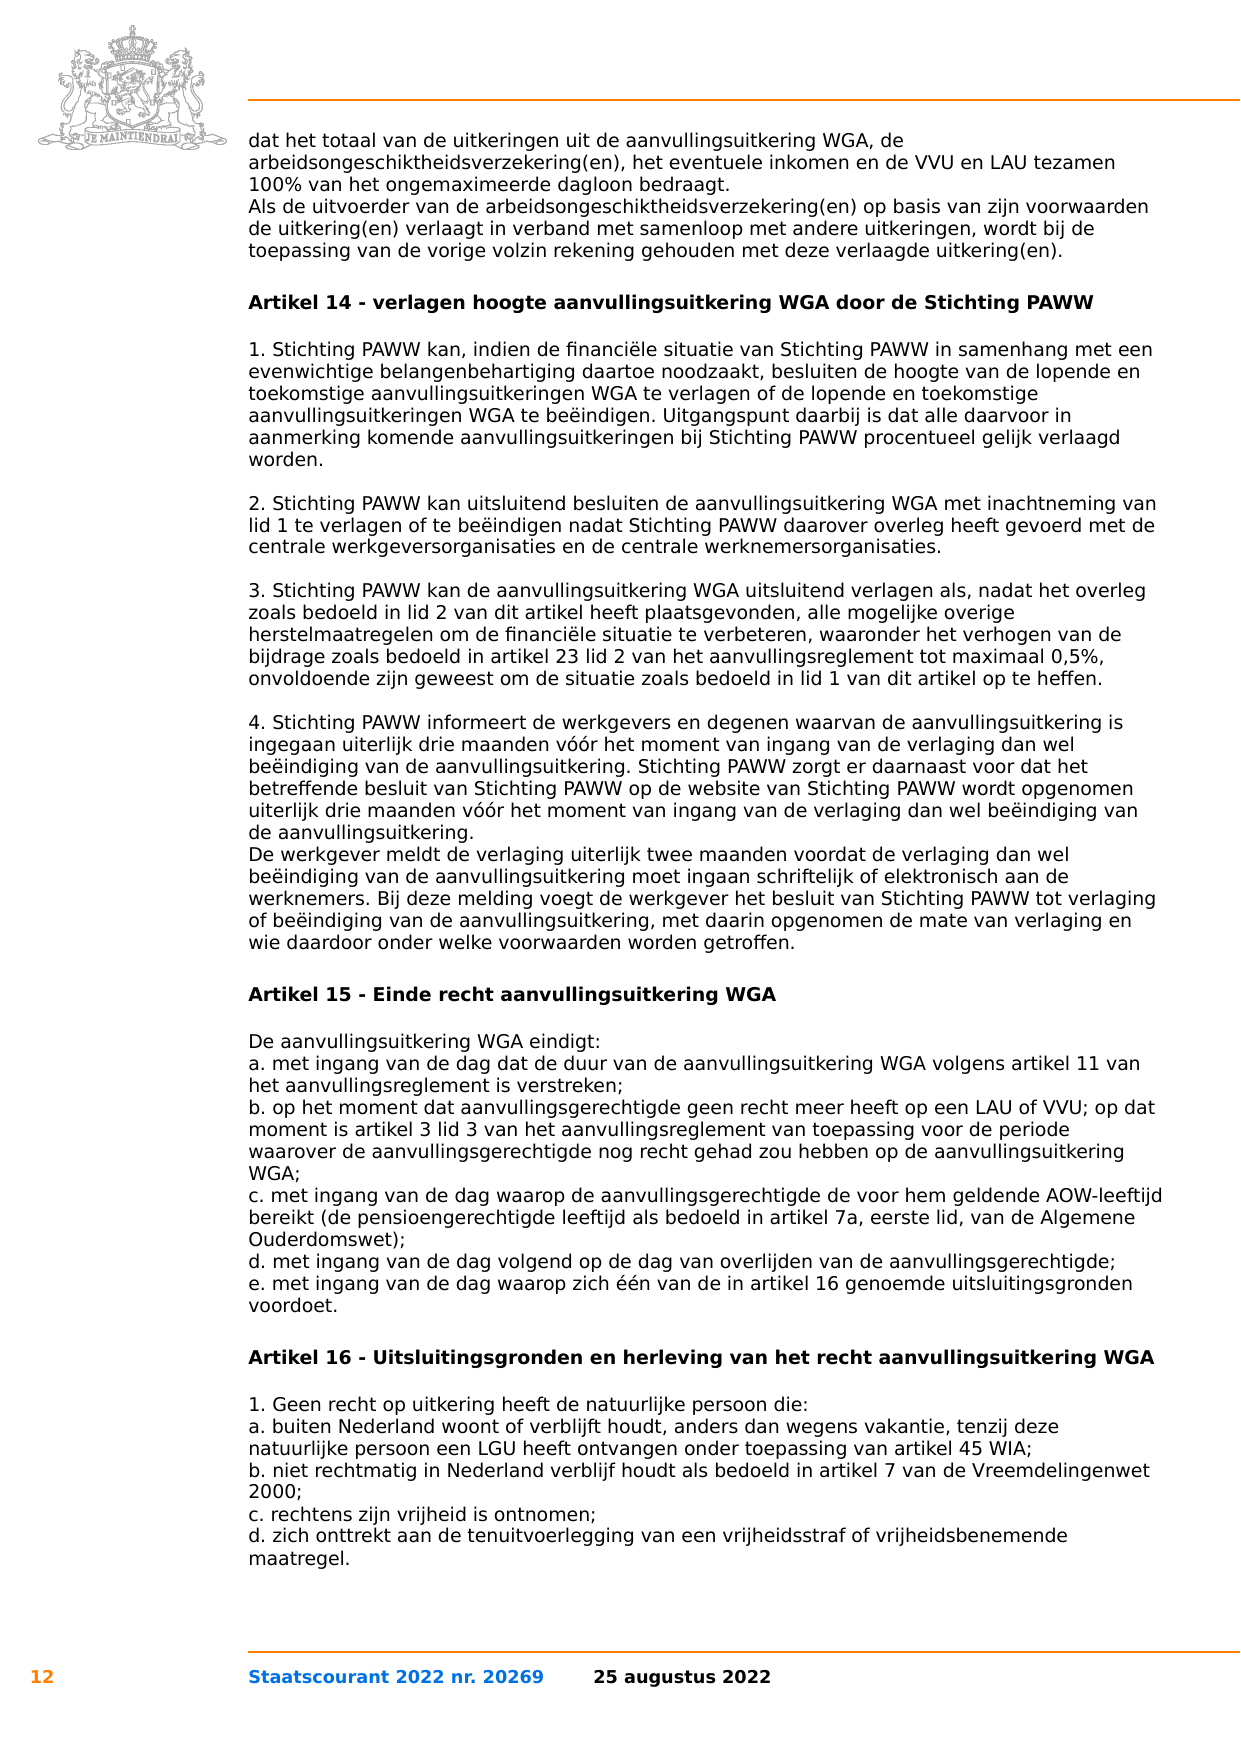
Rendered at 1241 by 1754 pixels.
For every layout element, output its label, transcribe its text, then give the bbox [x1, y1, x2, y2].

text b. niet rechtmatig in Nederland verblijf houdt als bedoeld in artikel 7 van de Vreemdelingenwet 2000; [248, 1459, 1163, 1503]
subtitle Artikel 15 - Einde recht aanvullingsuitkering WGA [248, 984, 1163, 1006]
text e. met ingang van de dag waarop zich één van de in artikel 16 genoemde uitsluitingsgronden voordoet. [248, 1273, 1163, 1317]
text a. met ingang van de dag dat de duur van de aanvullingsuitkering WGA volgens artikel 11 van het aanvullingsreglement is verstreken; [248, 1053, 1163, 1097]
text d. met ingang van de dag volgend op de dag van overlijden van de aanvullingsgerechtigde; [248, 1251, 1163, 1273]
text a. buiten Nederland woont of verblijft houdt, anders dan wegens vakantie, tenzij deze natuurlijke persoon een LGU heeft ontvangen onder toepassing van artikel 45 WIA; [248, 1416, 1163, 1459]
picture [38, 25, 227, 150]
text Als de uitvoerder van de arbeidsongeschiktheidsverzekering(en) op basis van zijn voorwaarden de uitkering(en) verlaagt in verband met samenloop met andere uitkeringen, wordt bij de toepassing van de vorige volzin rekening gehouden met deze verlaagde uitkering(en). [248, 196, 1163, 262]
subtitle Artikel 14 - verlagen hoogte aanvullingsuitkering WGA door de Stichting PAWW [248, 292, 1163, 314]
text b. op het moment dat aanvullingsgerechtigde geen recht meer heeft op een LAU of VVU; op dat moment is artikel 3 lid 3 van het aanvullingsreglement van toepassing voor de periode waarover de aanvullingsgerechtigde nog recht gehad zou hebben op de aanvullingsuitkering WGA; [248, 1097, 1163, 1185]
text 3. Stichting PAWW kan de aanvullingsuitkering WGA uitsluitend verlagen als, nadat het overleg zoals bedoeld in lid 2 van dit artikel heeft plaatsgevonden, alle mogelijke overige herstelmaatregelen om de financiële situatie te verbeteren, waaronder het verhogen van de bijdrage zoals bedoeld in artikel 23 lid 2 van het aanvullingsreglement tot maximaal 0,5%, onvoldoende zijn geweest om de situatie zoals bedoeld in lid 1 van dit artikel op te heffen. [248, 580, 1163, 690]
text dat het totaal van de uitkeringen uit de aanvullingsuitkering WGA, de arbeidsongeschiktheidsverzekering(en), het eventuele inkomen en de VVU en LAU tezamen 100% van het ongemaximeerde dagloon bedraagt. [248, 130, 1163, 196]
text 1. Geen recht op uitkering heeft de natuurlijke persoon die: [248, 1393, 1163, 1416]
text 4. Stichting PAWW informeert de werkgevers en degenen waarvan de aanvullingsuitkering is ingegaan uiterlijk drie maanden vóór het moment van ingang van de verlaging dan wel beëindiging van de aanvullingsuitkering. Stichting PAWW zorgt er daarnaast voor dat het betreffende besluit van Stichting PAWW op de website van Stichting PAWW wordt opgenomen uiterlijk drie maanden vóór het moment van ingang van de verlaging dan wel beëindiging van de aanvullingsuitkering. [248, 712, 1163, 844]
subtitle Artikel 16 - Uitsluitingsgronden en herleving van het recht aanvullingsuitkering WGA [248, 1347, 1163, 1368]
text De werkgever meldt de verlaging uiterlijk twee maanden voordat de verlaging dan wel beëindiging van de aanvullingsuitkering moet ingaan schriftelijk of elektronisch aan de werknemers. Bij deze melding voegt de werkgever het besluit van Stichting PAWW tot verlaging of beëindiging van de aanvullingsuitkering, met daarin opgenomen de mate van verlaging en wie daardoor onder welke voorwaarden worden getroffen. [248, 844, 1163, 954]
text 1. Stichting PAWW kan, indien de financiële situatie van Stichting PAWW in samenhang met een evenwichtige belangenbehartiging daartoe noodzaakt, besluiten de hoogte van de lopende en toekomstige aanvullingsuitkeringen WGA te verlagen of de lopende en toekomstige aanvullingsuitkeringen WGA te beëindigen. Uitgangspunt daarbij is dat alle daarvoor in aanmerking komende aanvullingsuitkeringen bij Stichting PAWW procentueel gelijk verlaagd worden. [248, 339, 1163, 471]
text c. rechtens zijn vrijheid is ontnomen; [248, 1503, 1163, 1525]
text 2. Stichting PAWW kan uitsluitend besluiten de aanvullingsuitkering WGA met inachtneming van lid 1 te verlagen of te beëindigen nadat Stichting PAWW daarover overleg heeft gevoerd met de centrale werkgeversorganisaties en de centrale werknemersorganisaties. [248, 492, 1163, 558]
text De aanvullingsuitkering WGA eindigt: [248, 1031, 1163, 1053]
text c. met ingang van de dag waarop de aanvullingsgerechtigde de voor hem geldende AOW-leeftijd bereikt (de pensioengerechtigde leeftijd als bedoeld in artikel 7a, eerste lid, van de Algemene Ouderdomswet); [248, 1185, 1163, 1251]
text d. zich onttrekt aan de tenuitvoerlegging van een vrijheidsstraf of vrijheidsbenemende maatregel. [248, 1525, 1163, 1569]
